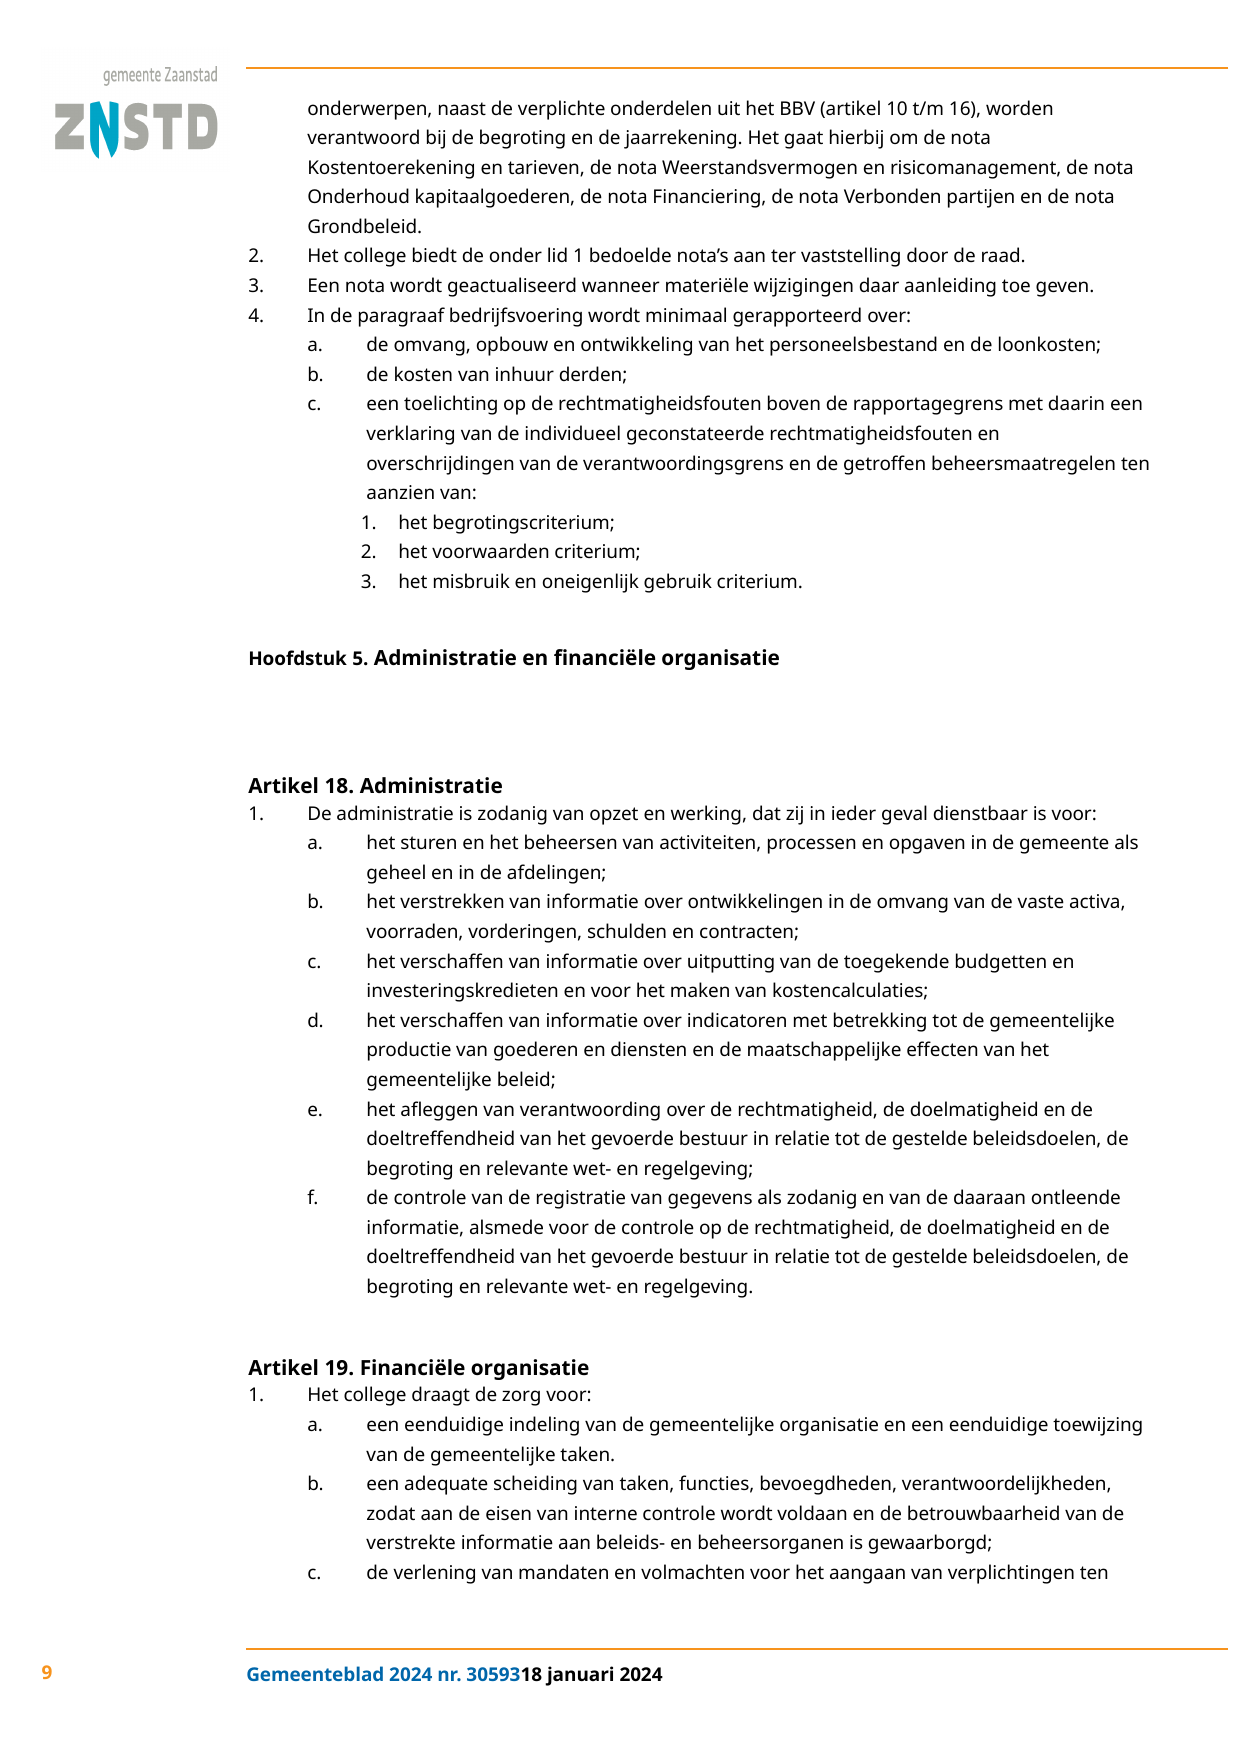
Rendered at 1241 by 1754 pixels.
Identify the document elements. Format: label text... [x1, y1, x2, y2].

list het voorwaarden criterium; [361, 538, 1152, 564]
text Artikel 19. Financiële organisatie [248, 1353, 1152, 1382]
list De administratie is zodanig van opzet en werking, dat zij in ieder geval dienstbaar is voor: [248, 800, 1152, 826]
list het verschaffen van informatie over uitputting van de toegekende budgetten en investeringskredieten en voor het maken van kostencalculaties; [307, 948, 1152, 1003]
text Hoofdstuk 5. Administratie en financiële organisatie [248, 643, 1152, 672]
list de omvang, opbouw en ontwikkeling van het personeelsbestand en de loonkosten; [307, 331, 1152, 357]
list het sturen en het beheersen van activiteiten, processen en opgaven in de gemeente als geheel en in de afdelingen; [307, 829, 1152, 885]
list het afleggen van verantwoording over de rechtmatigheid, de doelmatigheid en de doeltreffendheid van het gevoerde bestuur in relatie tot de gestelde beleidsdoelen, de begroting en relevante wet- en regelgeving; [307, 1096, 1152, 1181]
list de verlening van mandaten en volmachten voor het aangaan van verplichtingen ten [307, 1559, 1152, 1585]
list de controle van de registratie van gegevens als zodanig en van de daaraan ontleende informatie, alsmede voor de controle op de rechtmatigheid, de doelmatigheid en de doeltreffendheid van het gevoerde bestuur in relatie tot de gestelde beleidsdoelen, de begroting en relevante wet- en regelgeving. [307, 1184, 1152, 1299]
list Het college biedt de onder lid 1 bedoelde nota’s aan ter vaststelling door de raad. [248, 243, 1152, 268]
list het verstrekken van informatie over ontwikkelingen in de omvang van de vaste activa, voorraden, vorderingen, schulden en contracten; [307, 889, 1152, 944]
list In de paragraaf bedrijfsvoering wordt minimaal gerapporteerd over: [248, 302, 1152, 328]
list de kosten van inhuur derden; [307, 361, 1152, 387]
text Artikel 18. Administratie [248, 771, 1152, 800]
list Een nota wordt geactualiseerd wanneer materiële wijzigingen daar aanleiding toe geven. [248, 272, 1152, 298]
picture [41, 47, 231, 172]
list Het college draagt de zorg voor: [248, 1382, 1152, 1407]
list een toelichting op de rechtmatigheidsfouten boven de rapportagegrens met daarin een verklaring van de individueel geconstateerde rechtmatigheidsfouten en overschrijdingen van de verantwoordingsgrens en de getroffen beheersmaatregelen ten aanzien van: [307, 391, 1152, 505]
list het begrotingscriterium; [361, 509, 1152, 535]
list het verschaffen van informatie over indicatoren met betrekking tot de gemeentelijke productie van goederen en diensten en de maatschappelijke effecten van het gemeentelijke beleid; [307, 1007, 1152, 1092]
list een eenduidige indeling van de gemeentelijke organisatie en een eenduidige toewijzing van de gemeentelijke taken. [307, 1411, 1152, 1467]
list het misbruik en oneigenlijk gebruik criterium. [361, 568, 1152, 594]
list een adequate scheiding van taken, functies, bevoegdheden, verantwoordelijkheden, zodat aan de eisen van interne controle wordt voldaan en de betrouwbaarheid van de verstrekte informatie aan beleids- en beheersorganen is gewaarborgd; [307, 1470, 1152, 1555]
list onderwerpen, naast de verplichte onderdelen uit het BBV (artikel 10 t/m 16), worden verantwoord bij de begroting en de jaarrekening. Het gaat hierbij om de nota Kostentoerekening en tarieven, de nota Weerstandsvermogen en risicomanagement, de nota Onderhoud kapitaalgoederen, de nota Financiering, de nota Verbonden partijen en de nota Grondbeleid. [248, 95, 1152, 239]
